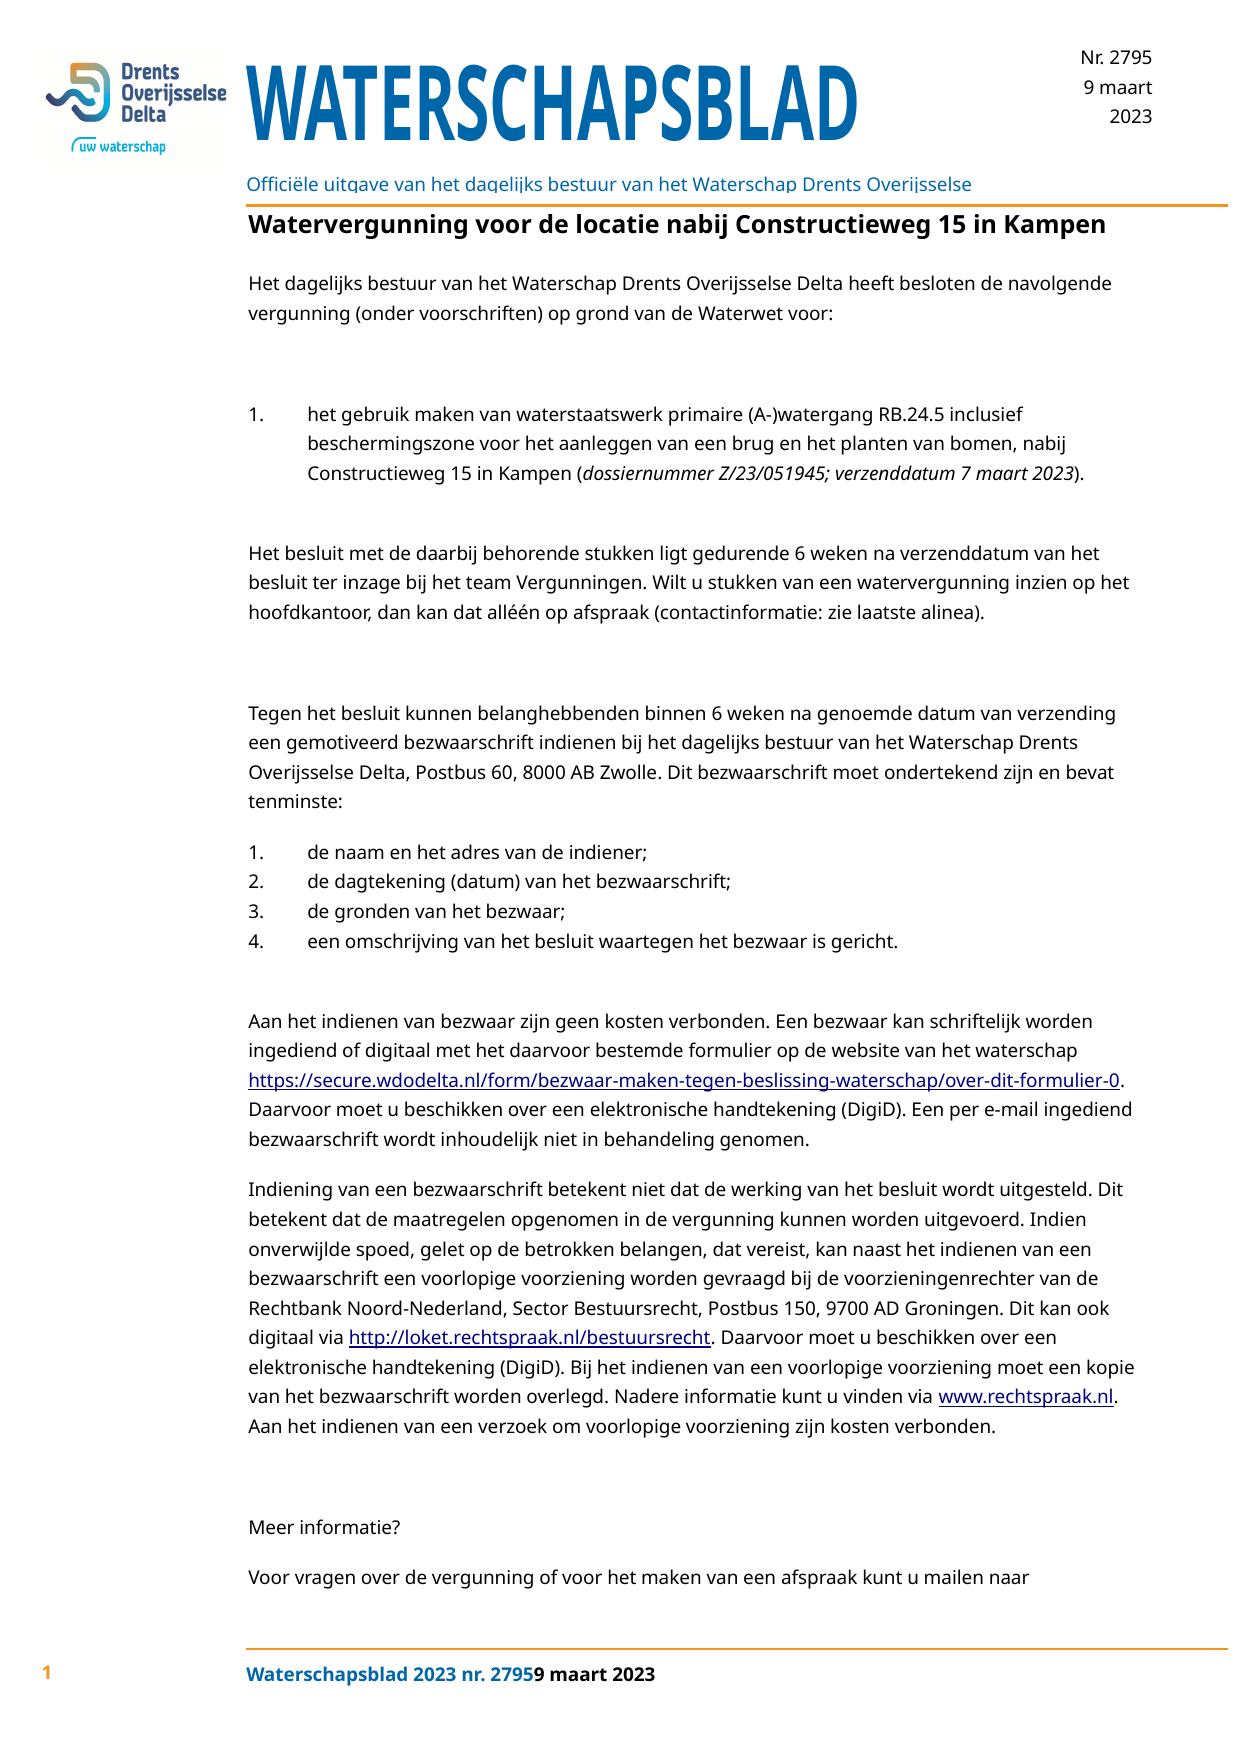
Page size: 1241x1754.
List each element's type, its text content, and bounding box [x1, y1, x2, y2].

list de naam en het adres van de indiener; [248, 839, 1152, 865]
text Meer informatie? [248, 1514, 1152, 1540]
text Voor vragen over de vergunning of voor het maken van een afspraak kunt u mailen naar [248, 1564, 1152, 1590]
list het gebruik maken van waterstaatswerk primaire (A-)watergang RB.24.5 inclusief beschermingszone voor het aanleggen van een brug en het planten van bomen, nabij Constructieweg 15 in Kampen (dossiernummer Z/23/051945; verzenddatum 7 maart 2023). [248, 401, 1152, 486]
text Watervergunning voor de locatie nabij Constructieweg 15 in Kampen [248, 207, 1152, 241]
text Aan het indienen van bezwaar zijn geen kosten verbonden. Een bezwaar kan schriftelijk worden ingediend of digitaal met het daarvoor bestemde formulier op de website van het waterschap https://secure.wdodelta.nl/form/bezwaar-maken-tegen-beslissing-waterschap/over-dit-formulier-0. Daarvoor moet u beschikken over een elektronische handtekening (DigiD). Een per e-mail ingediend bezwaarschrift wordt inhoudelijk niet in behandeling genomen. [248, 1008, 1152, 1152]
list de gronden van het bezwaar; [248, 898, 1152, 924]
list de dagtekening (datum) van het bezwaarschrift; [248, 869, 1152, 894]
picture [41, 47, 231, 172]
text Het dagelijks bestuur van het Waterschap Drents Overijsselse Delta heeft besloten de navolgende vergunning (onder voorschriften) op grond van de Waterwet voor: [248, 270, 1152, 326]
text Tegen het besluit kunnen belanghebbenden binnen 6 weken na genoemde datum van verzending een gemotiveerd bezwaarschrift indienen bij het dagelijks bestuur van het Waterschap Drents Overijsselse Delta, Postbus 60, 8000 AB Zwolle. Dit bezwaarschrift moet ondertekend zijn en bevat tenminste: [248, 700, 1152, 814]
text Het besluit met de daarbij behorende stukken ligt gedurende 6 weken na verzenddatum van het besluit ter inzage bij het team Vergunningen. Wilt u stukken van een watervergunning inzien op het hoofdkantoor, dan kan dat alléén op afspraak (contactinformatie: zie laatste alinea). [248, 540, 1152, 625]
list een omschrijving van het besluit waartegen het bezwaar is gericht. [248, 928, 1152, 953]
text Indiening van een bezwaarschrift betekent niet dat de werking van het besluit wordt uitgesteld. Dit betekent dat de maatregelen opgenomen in de vergunning kunnen worden uitgevoerd. Indien onverwijlde spoed, gelet op de betrokken belangen, dat vereist, kan naast het indienen van een bezwaarschrift een voorlopige voorziening worden gevraagd bij de voorzieningenrechter van de Rechtbank Noord-Nederland, Sector Bestuursrecht, Postbus 150, 9700 AD Groningen. Dit kan ook digitaal via http://loket.rechtspraak.nl/bestuursrecht. Daarvoor moet u beschikken over een elektronische handtekening (DigiD). Bij het indienen van een voorlopige voorziening moet een kopie van het bezwaarschrift worden overlegd. Nadere informatie kunt u vinden via www.rechtspraak.nl. Aan het indienen van een verzoek om voorlopige voorziening zijn kosten verbonden. [248, 1177, 1152, 1439]
